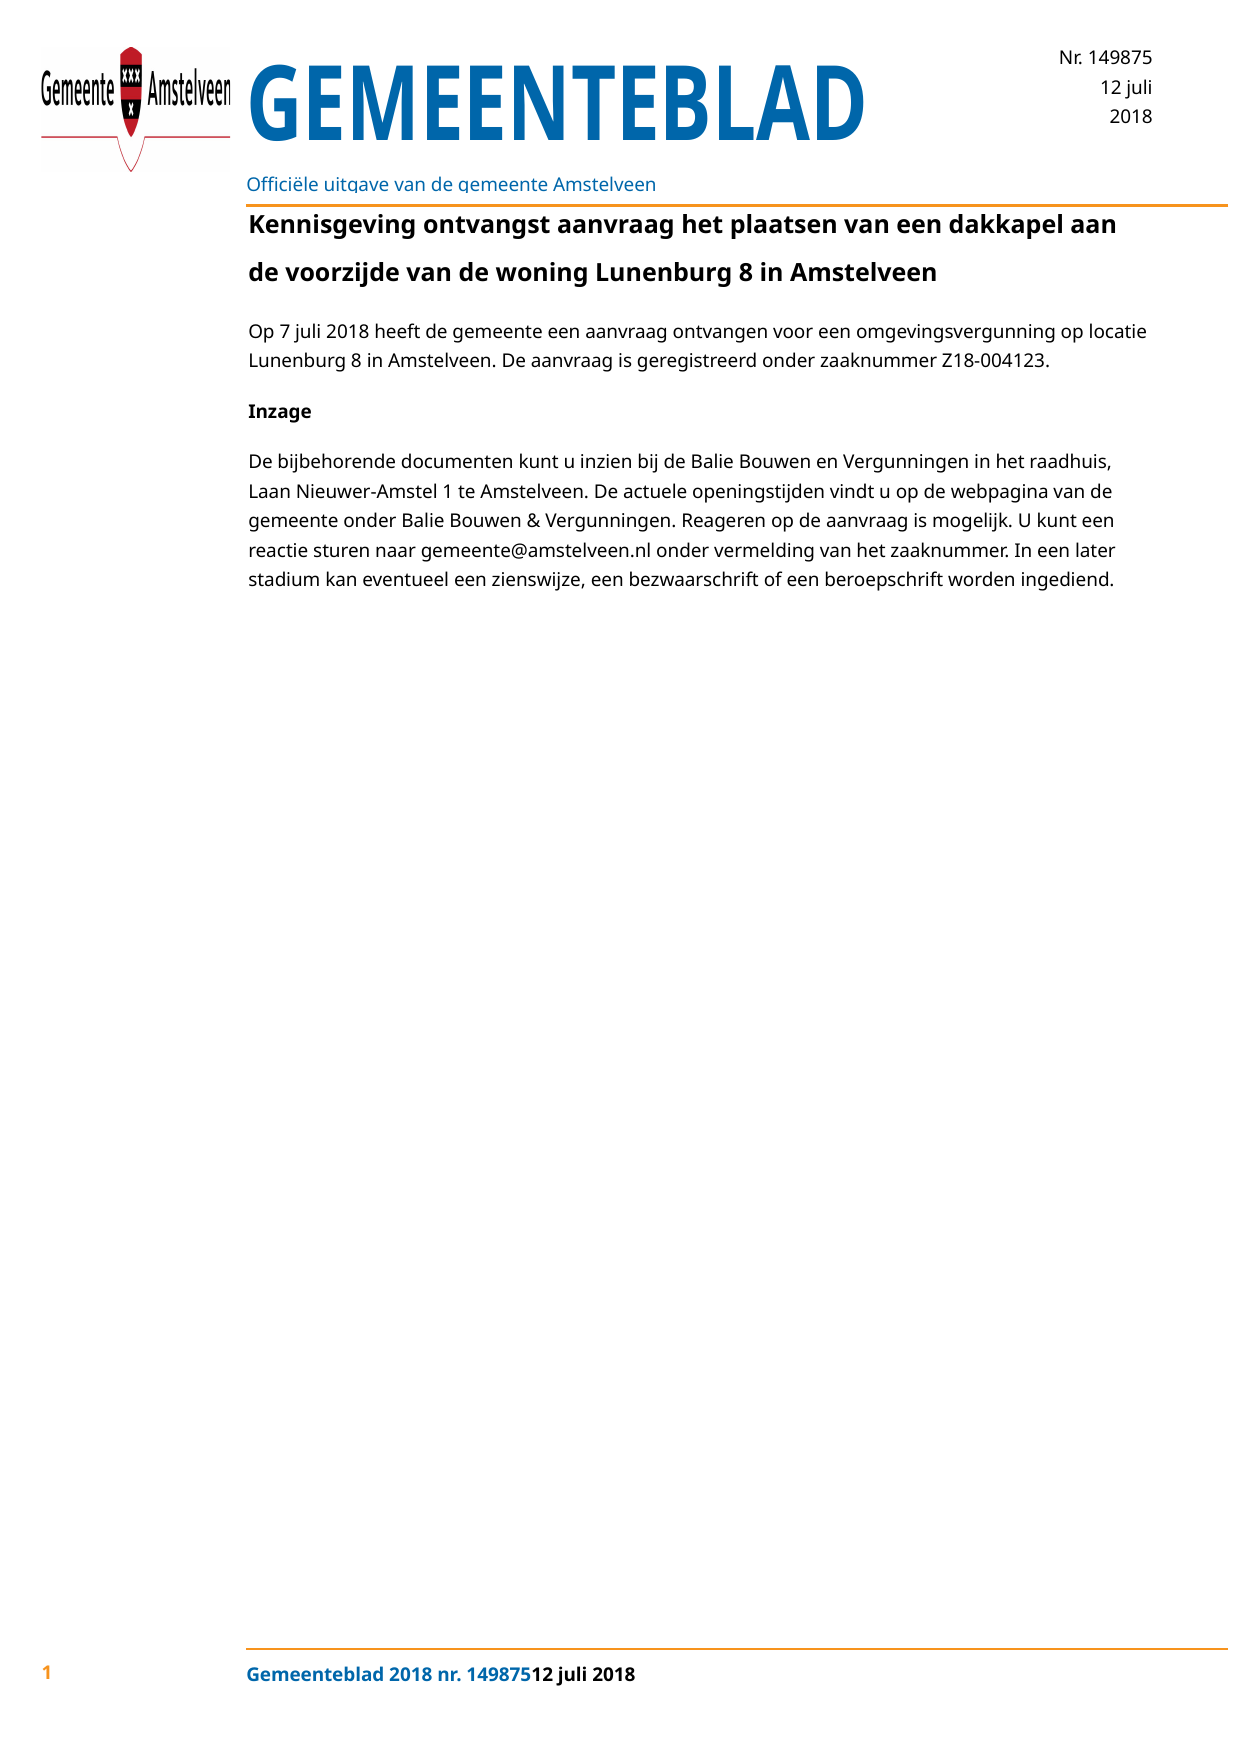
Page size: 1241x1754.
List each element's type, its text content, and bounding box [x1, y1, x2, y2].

text Kennisgeving ontvangst aanvraag het plaatsen van een dakkapel aan de voorzijde van de woning Lunenburg 8 in Amstelveen [248, 207, 1152, 288]
text Op 7 juli 2018 heeft de gemeente een aanvraag ontvangen voor een omgevingsvergunning op locatie Lunenburg 8 in Amstelveen. De aanvraag is geregistreerd onder zaaknummer Z18-004123. [248, 318, 1152, 373]
picture [41, 47, 231, 172]
text De bijbehorende documenten kunt u inzien bij de Balie Bouwen en Vergunningen in het raadhuis, Laan Nieuwer-Amstel 1 te Amstelveen. De actuele openingstijden vindt u op de webpagina van de gemeente onder Balie Bouwen & Vergunningen. Reageren op de aanvraag is mogelijk. U kunt een reactie sturen naar gemeente@amstelveen.nl onder vermelding van het zaaknummer. In een later stadium kan eventueel een zienswijze, een bezwaarschrift of een beroepschrift worden ingediend. [248, 448, 1152, 592]
text Inzage [248, 398, 1152, 424]
